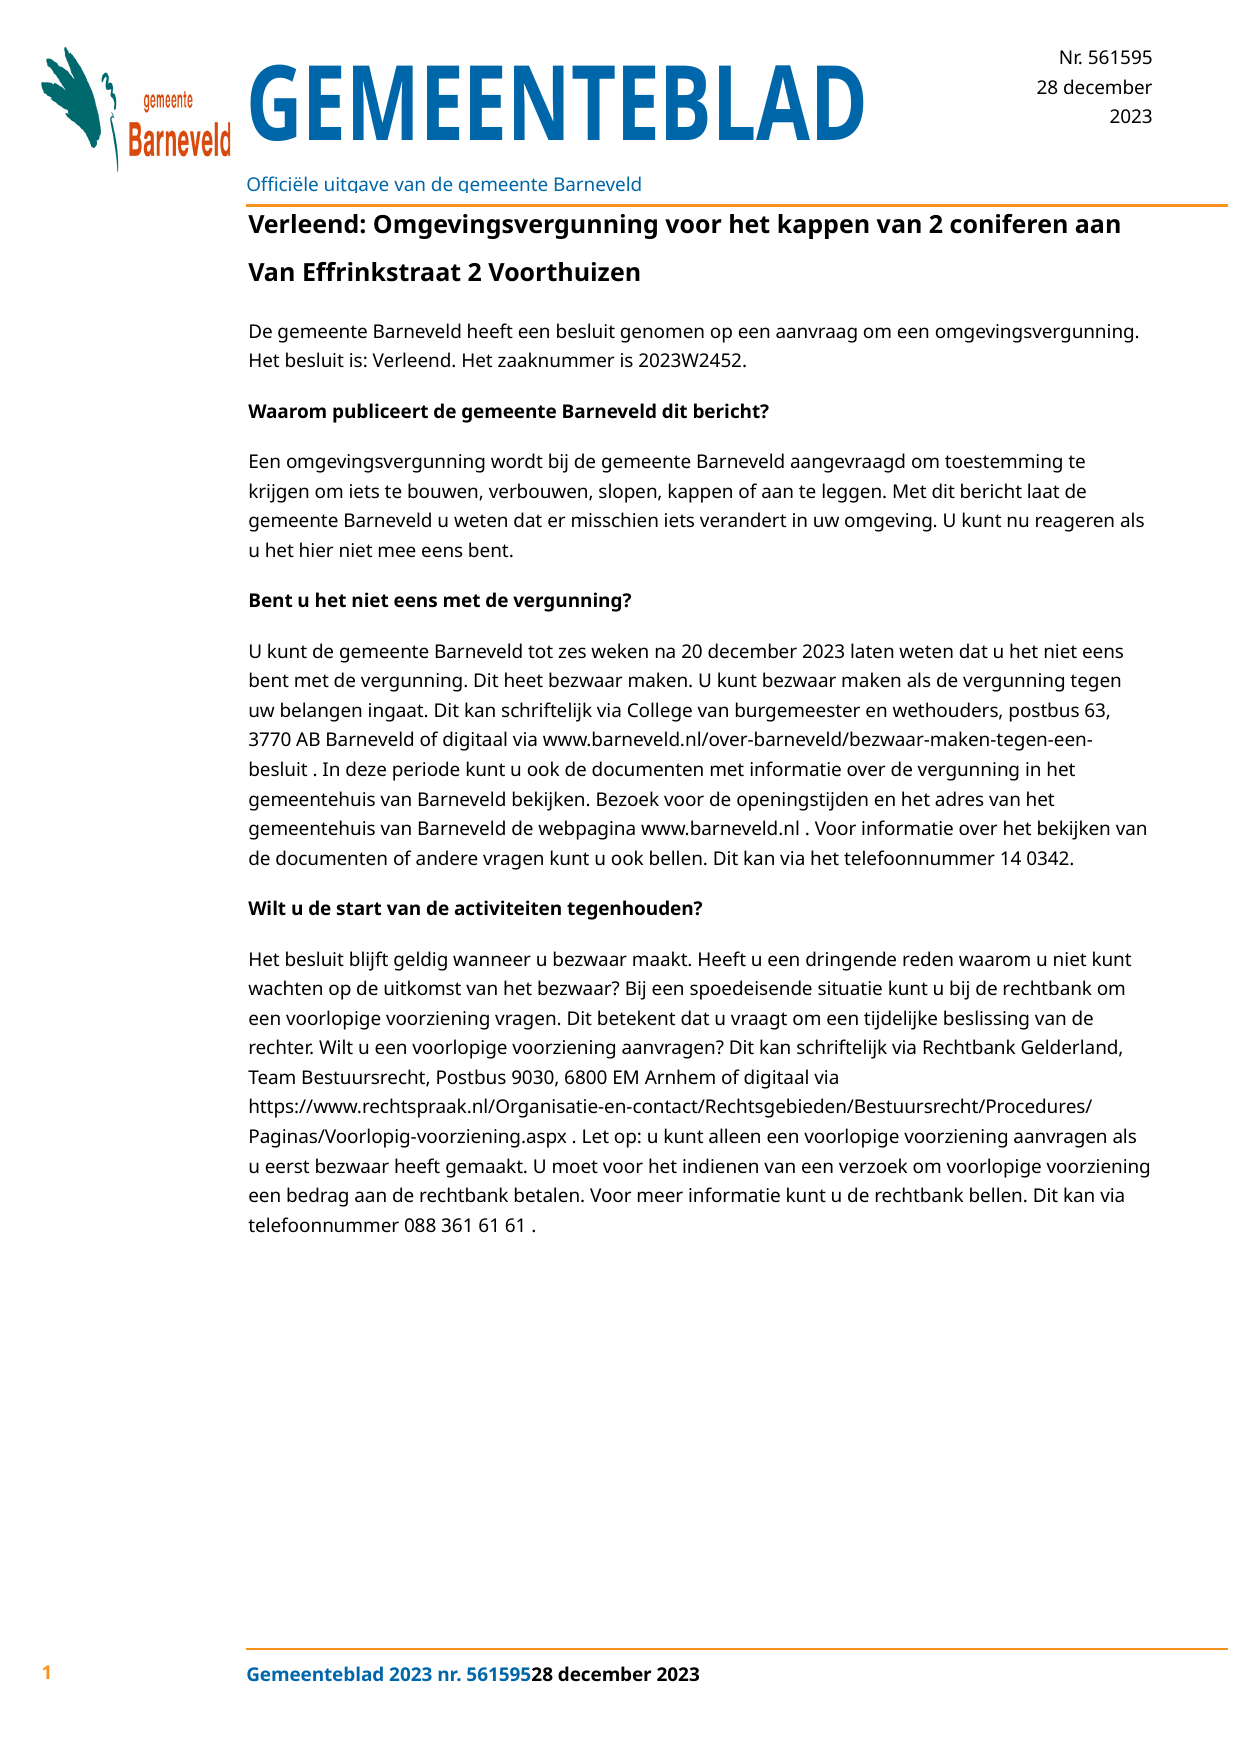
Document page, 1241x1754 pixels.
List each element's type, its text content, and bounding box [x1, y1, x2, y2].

text Wilt u de start van de activiteiten tegenhouden? [248, 895, 1152, 921]
text Een omgevingsvergunning wordt bij de gemeente Barneveld aangevraagd om toestemming te krijgen om iets te bouwen, verbouwen, slopen, kappen of aan te leggen. Met dit bericht laat de gemeente Barneveld u weten dat er misschien iets verandert in uw omgeving. U kunt nu reageren als u het hier niet mee eens bent. [248, 448, 1152, 563]
text De gemeente Barneveld heeft een besluit genomen op een aanvraag om een omgevingsvergunning. Het besluit is: Verleend. Het zaaknummer is 2023W2452. [248, 318, 1152, 373]
text U kunt de gemeente Barneveld tot zes weken na 20 december 2023 laten weten dat u het niet eens bent met de vergunning. Dit heet bezwaar maken. U kunt bezwaar maken als de vergunning tegen uw belangen ingaat. Dit kan schriftelijk via College van burgemeester en wethouders, postbus 63, 3770 AB Barneveld of digitaal via www.barneveld.nl/over-barneveld/bezwaar-maken-tegen-een-besluit . In deze periode kunt u ook de documenten met informatie over de vergunning in het gemeentehuis van Barneveld bekijken. Bezoek voor de openingstijden en het adres van het gemeentehuis van Barneveld de webpagina www.barneveld.nl . Voor informatie over het bekijken van de documenten of andere vragen kunt u ook bellen. Dit kan via het telefoonnummer 14 0342. [248, 638, 1152, 871]
text Bent u het niet eens met de vergunning? [248, 587, 1152, 613]
text Het besluit blijft geldig wanneer u bezwaar maakt. Heeft u een dringende reden waarom u niet kunt wachten op de uitkomst van het bezwaar? Bij een spoedeisende situatie kunt u bij de rechtbank om een voorlopige voorziening vragen. Dit betekent dat u vraagt om een tijdelijke beslissing van de rechter. Wilt u een voorlopige voorziening aanvragen? Dit kan schriftelijk via Rechtbank Gelderland, Team Bestuursrecht, Postbus 9030, 6800 EM Arnhem of digitaal via https://www.rechtspraak.nl/Organisatie-en-contact/Rechtsgebieden/Bestuursrecht/Procedures/Paginas/Voorlopig-voorziening.aspx . Let op: u kunt alleen een voorlopige voorziening aanvragen als u eerst bezwaar heeft gemaakt. U moet voor het indienen van een verzoek om voorlopige voorziening een bedrag aan de rechtbank betalen. Voor meer informatie kunt u de rechtbank bellen. Dit kan via telefoonnummer 088 361 61 61 . [248, 946, 1152, 1238]
text Waarom publiceert de gemeente Barneveld dit bericht? [248, 398, 1152, 424]
picture [41, 47, 231, 172]
text Verleend: Omgevingsvergunning voor het kappen van 2 coniferen aan Van Effrinkstraat 2 Voorthuizen [248, 207, 1152, 288]
